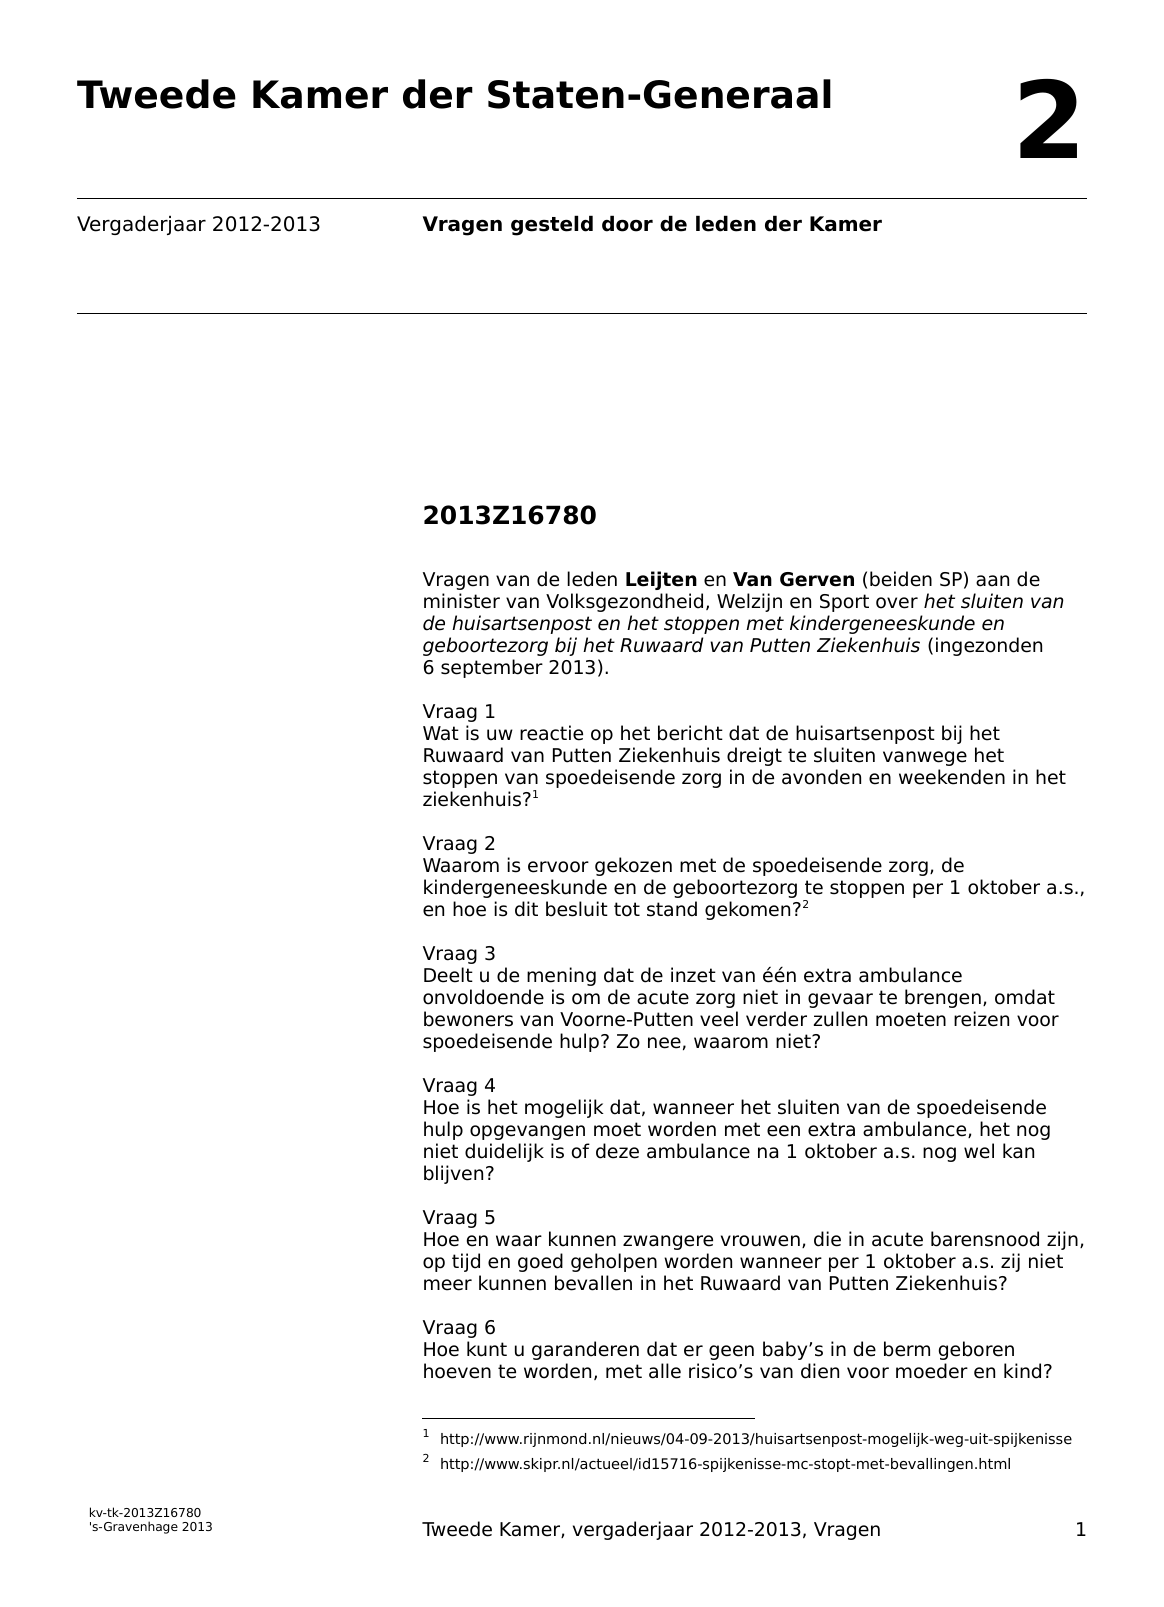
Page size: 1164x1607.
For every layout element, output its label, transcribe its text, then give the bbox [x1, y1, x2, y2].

text kv-tk-2013Z16780 [88, 1506, 323, 1520]
text Vraag 6 [422, 1317, 1087, 1339]
text http://www.skipr.nl/actueel/id15716-spijkenisse-mc-stopt-met-bevallingen.html [422, 1452, 1087, 1474]
text Wat is uw reactie op het bericht dat de huisartsenpost bij het Ruwaard van Putten Ziekenhuis dreigt te sluiten vanwege het stoppen van spoedeisende zorg in de avonden en weekenden in het ziekenhuis? [422, 723, 1087, 811]
text http://www.rijnmond.nl/nieuws/04-09-2013/huisartsenpost-mogelijk-weg-uit-spijkenisse [422, 1427, 1087, 1449]
text Vraag 1 [422, 701, 1087, 723]
text Vragen van de leden Leijten en Van Gerven (beiden SP) aan de minister van Volksgezondheid, Welzijn en Sport over het sluiten van de huisartsenpost en het stoppen met kindergeneeskunde en geboortezorg bij het Ruwaard van Putten Ziekenhuis (ingezonden 6 september 2013). [422, 569, 1087, 679]
text Vraag 5 [422, 1207, 1087, 1229]
table_cell Vragen gesteld door de leden der Kamer [422, 199, 1087, 313]
text Hoe is het mogelijk dat, wanneer het sluiten van de spoedeisende hulp opgevangen moet worden met een extra ambulance, het nog niet duidelijk is of deze ambulance na 1 oktober a.s. nog wel kan blijven? [422, 1097, 1087, 1185]
text Vraag 4 [422, 1075, 1087, 1097]
text Vraag 2 [422, 833, 1087, 855]
text 2013Z16780 [422, 501, 1087, 531]
text Waarom is ervoor gekozen met de spoedeisende zorg, de kindergeneeskunde en de geboortezorg te stoppen per 1 oktober a.s., en hoe is dit besluit tot stand gekomen? [422, 855, 1087, 921]
table_cell Vergaderjaar 2012-2013 [77, 199, 422, 313]
text Hoe kunt u garanderen dat er geen baby’s in de berm geboren hoeven te worden, met alle risico’s van dien voor moeder en kind? [422, 1339, 1087, 1383]
text 's-Gravenhage 2013 [88, 1520, 323, 1534]
table_header 2 [886, 59, 1087, 198]
text Hoe en waar kunnen zwangere vrouwen, die in acute barensnood zijn, op tijd en goed geholpen worden wanneer per 1 oktober a.s. zij niet meer kunnen bevallen in het Ruwaard van Putten Ziekenhuis? [422, 1229, 1087, 1295]
table_header Tweede Kamer der Staten-Generaal [77, 59, 886, 198]
text Deelt u de mening dat de inzet van één extra ambulance onvoldoende is om de acute zorg niet in gevaar te brengen, omdat bewoners van Voorne-Putten veel verder zullen moeten reizen voor spoedeisende hulp? Zo nee, waarom niet? [422, 965, 1087, 1053]
text Vraag 3 [422, 943, 1087, 965]
